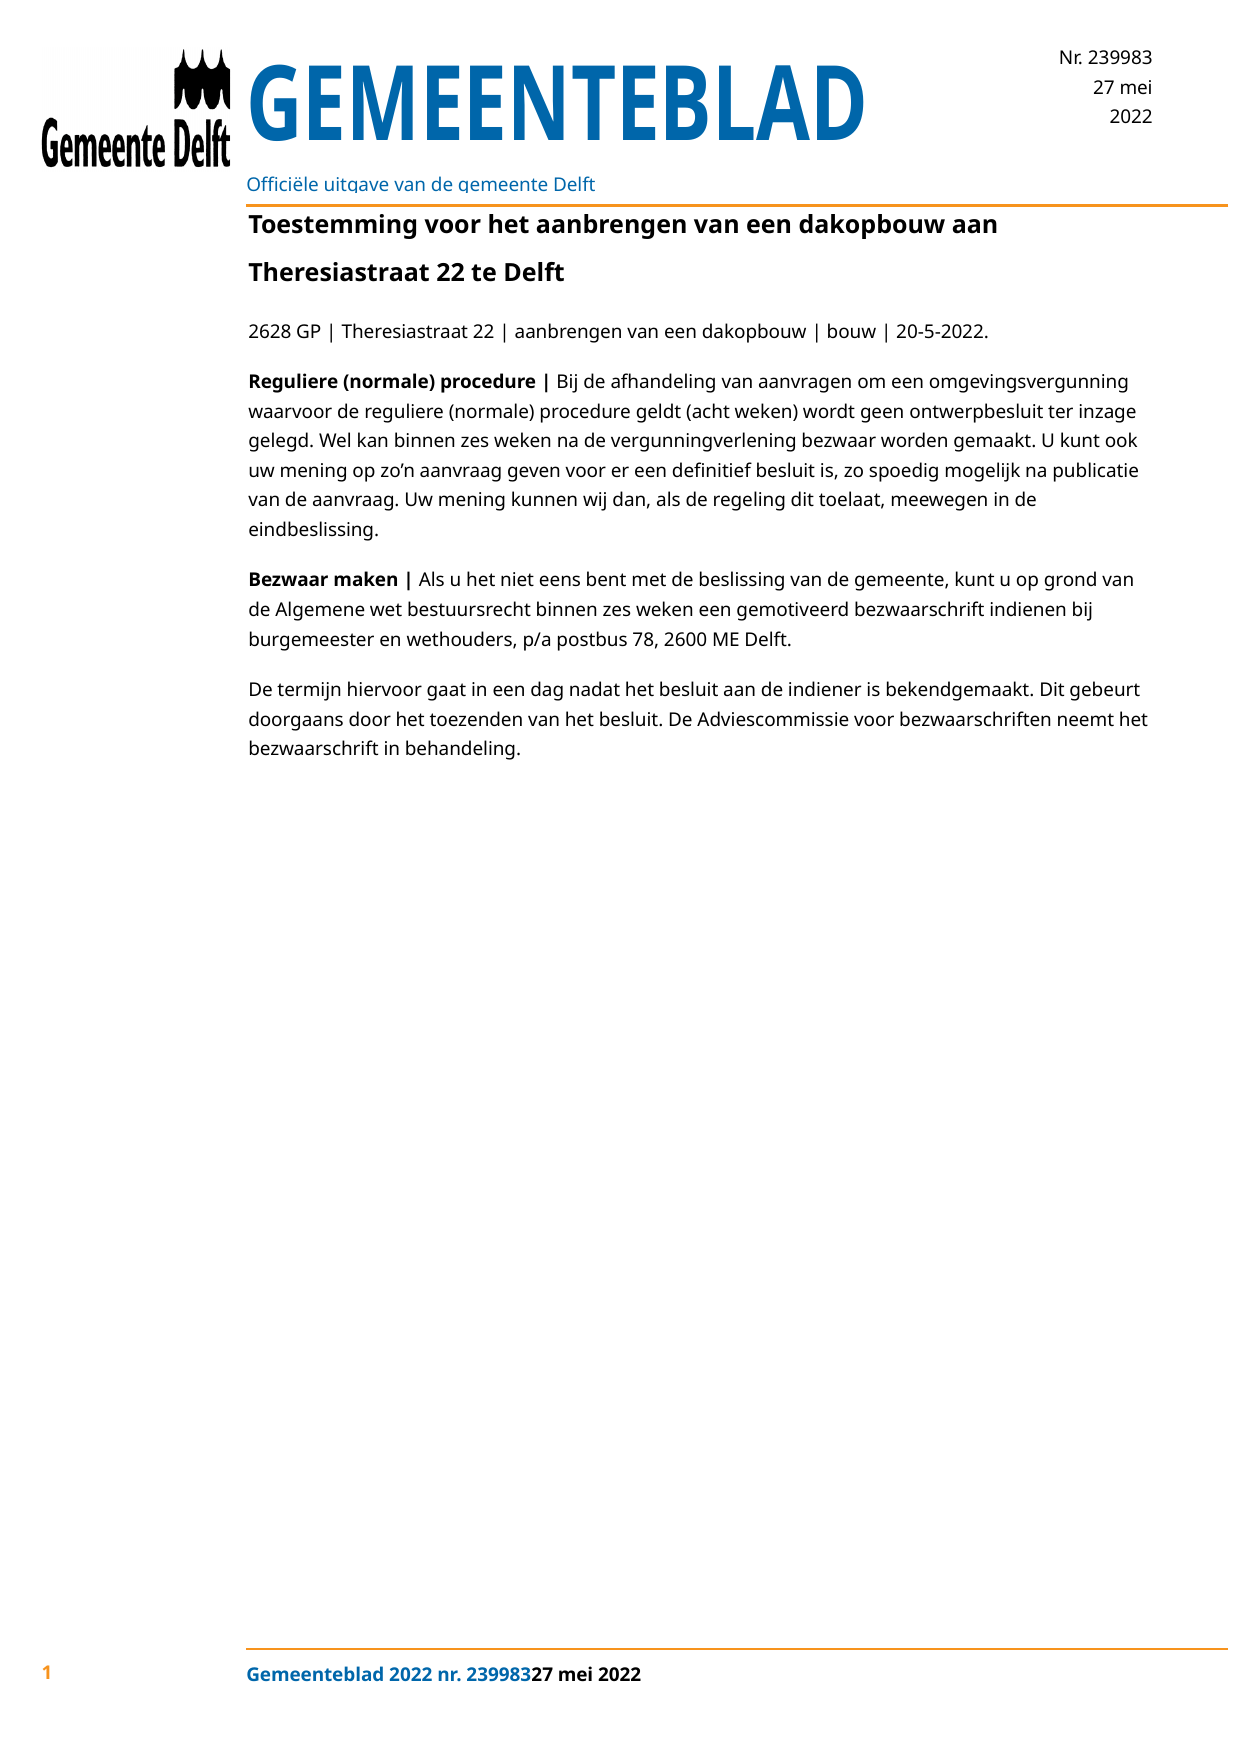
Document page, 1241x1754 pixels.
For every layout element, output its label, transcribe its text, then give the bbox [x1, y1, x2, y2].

text Reguliere (normale) procedure | Bij de afhandeling van aanvragen om een omgevingsvergunning waarvoor de reguliere (normale) procedure geldt (acht weken) wordt geen ontwerpbesluit ter inzage gelegd. Wel kan binnen zes weken na de vergunningverlening bezwaar worden gemaakt. U kunt ook uw mening op zo’n aanvraag geven voor er een definitief besluit is, zo spoedig mogelijk na publicatie van de aanvraag. Uw mening kunnen wij dan, als de regeling dit toelaat, meewegen in de eindbeslissing. [248, 368, 1152, 542]
text Bezwaar maken | Als u het niet eens bent met de beslissing van de gemeente, kunt u op grond van de Algemene wet bestuursrecht binnen zes weken een gemotiveerd bezwaarschrift indienen bij burgemeester en wethouders, p/a postbus 78, 2600 ME Delft. [248, 567, 1152, 652]
text De termijn hiervoor gaat in een dag nadat het besluit aan de indiener is bekendgemaakt. Dit gebeurt doorgaans door het toezenden van het besluit. De Adviescommissie voor bezwaarschriften neemt het bezwaarschrift in behandeling. [248, 676, 1152, 761]
picture [41, 47, 231, 172]
text 2628 GP | Theresiastraat 22 | aanbrengen van een dakopbouw | bouw | 20-5-2022. [248, 318, 1152, 344]
text Toestemming voor het aanbrengen van een dakopbouw aan Theresiastraat 22 te Delft [248, 207, 1152, 288]
